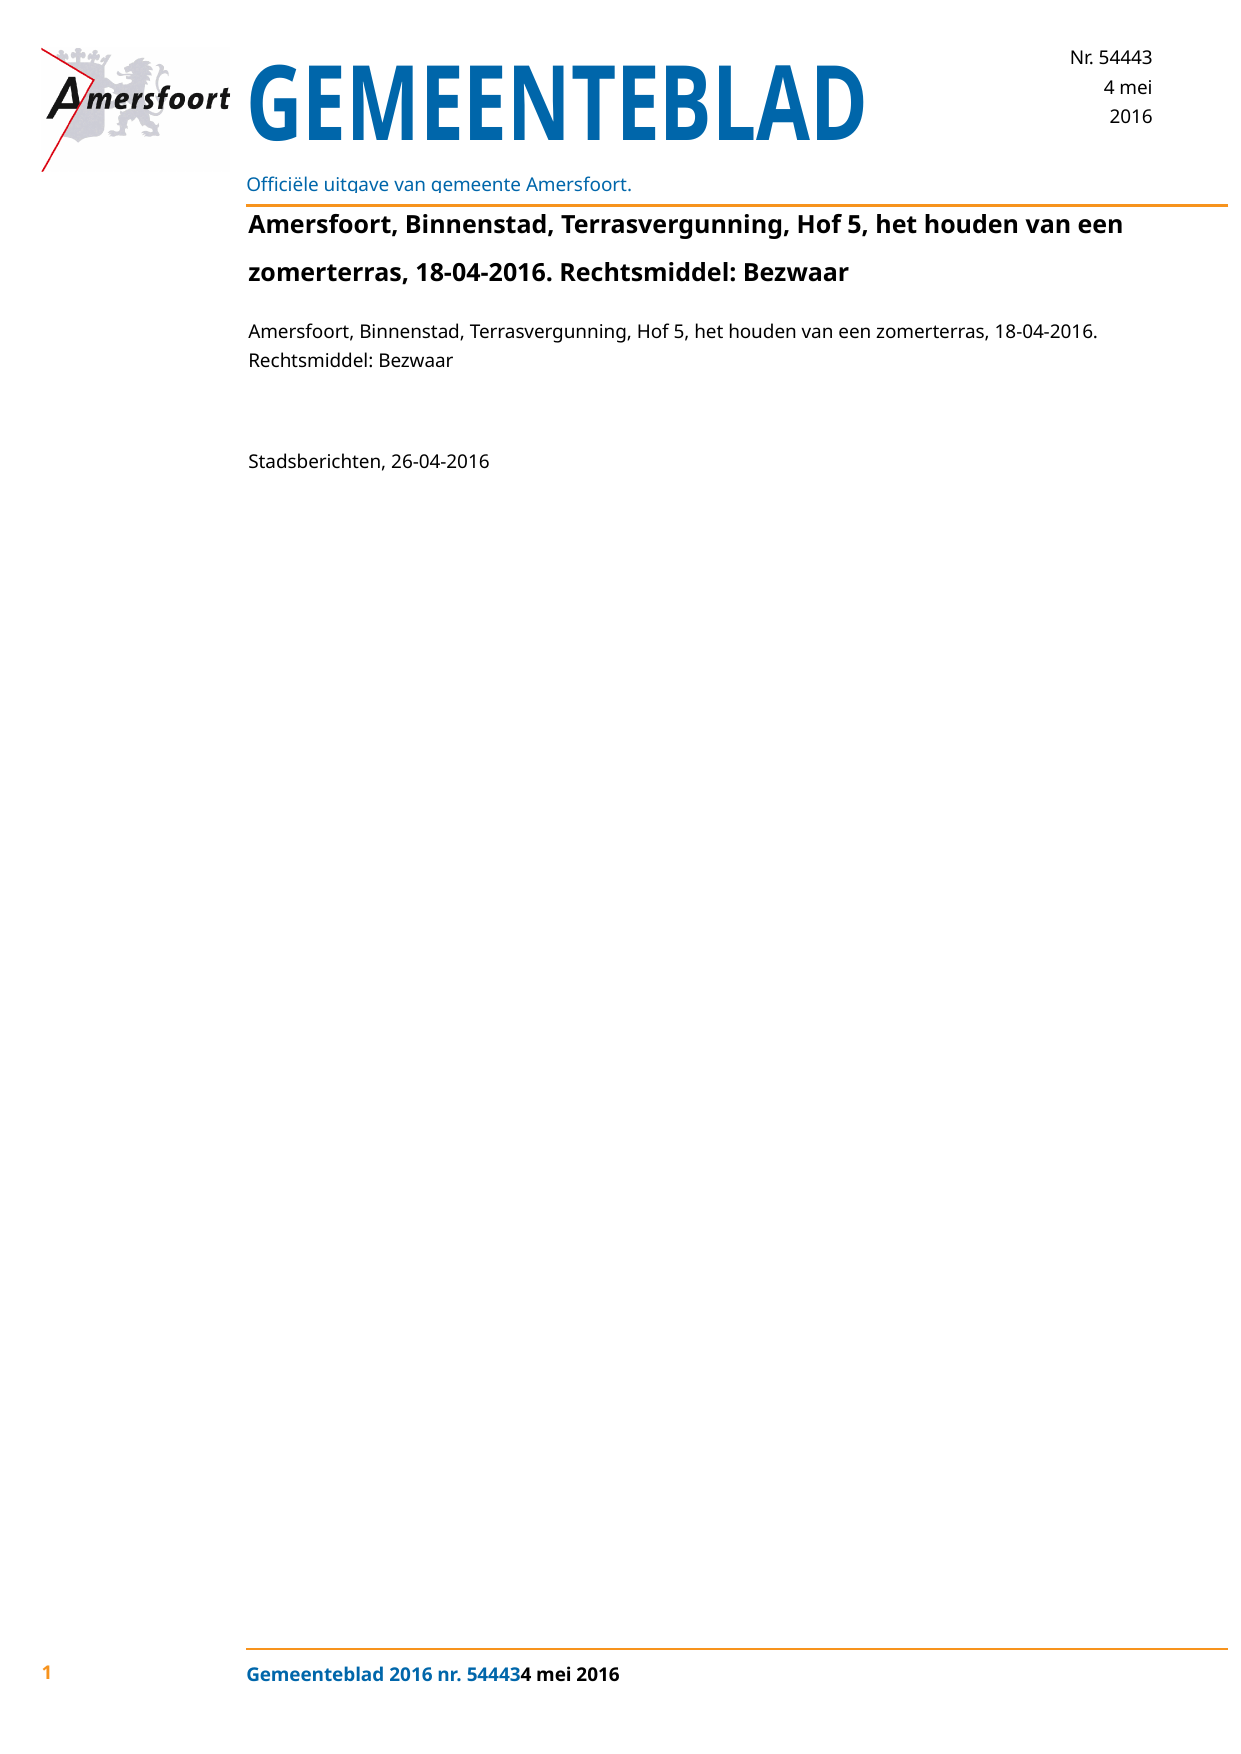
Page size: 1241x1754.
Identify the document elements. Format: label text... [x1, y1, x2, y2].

text Amersfoort, Binnenstad, Terrasvergunning, Hof 5, het houden van een zomerterras, 18-04-2016. Rechtsmiddel: Bezwaar [248, 318, 1152, 373]
text Amersfoort, Binnenstad, Terrasvergunning, Hof 5, het houden van een zomerterras, 18-04-2016. Rechtsmiddel: Bezwaar [248, 207, 1152, 288]
picture [41, 47, 231, 172]
text Stadsberichten, 26-04-2016 [248, 448, 1152, 474]
